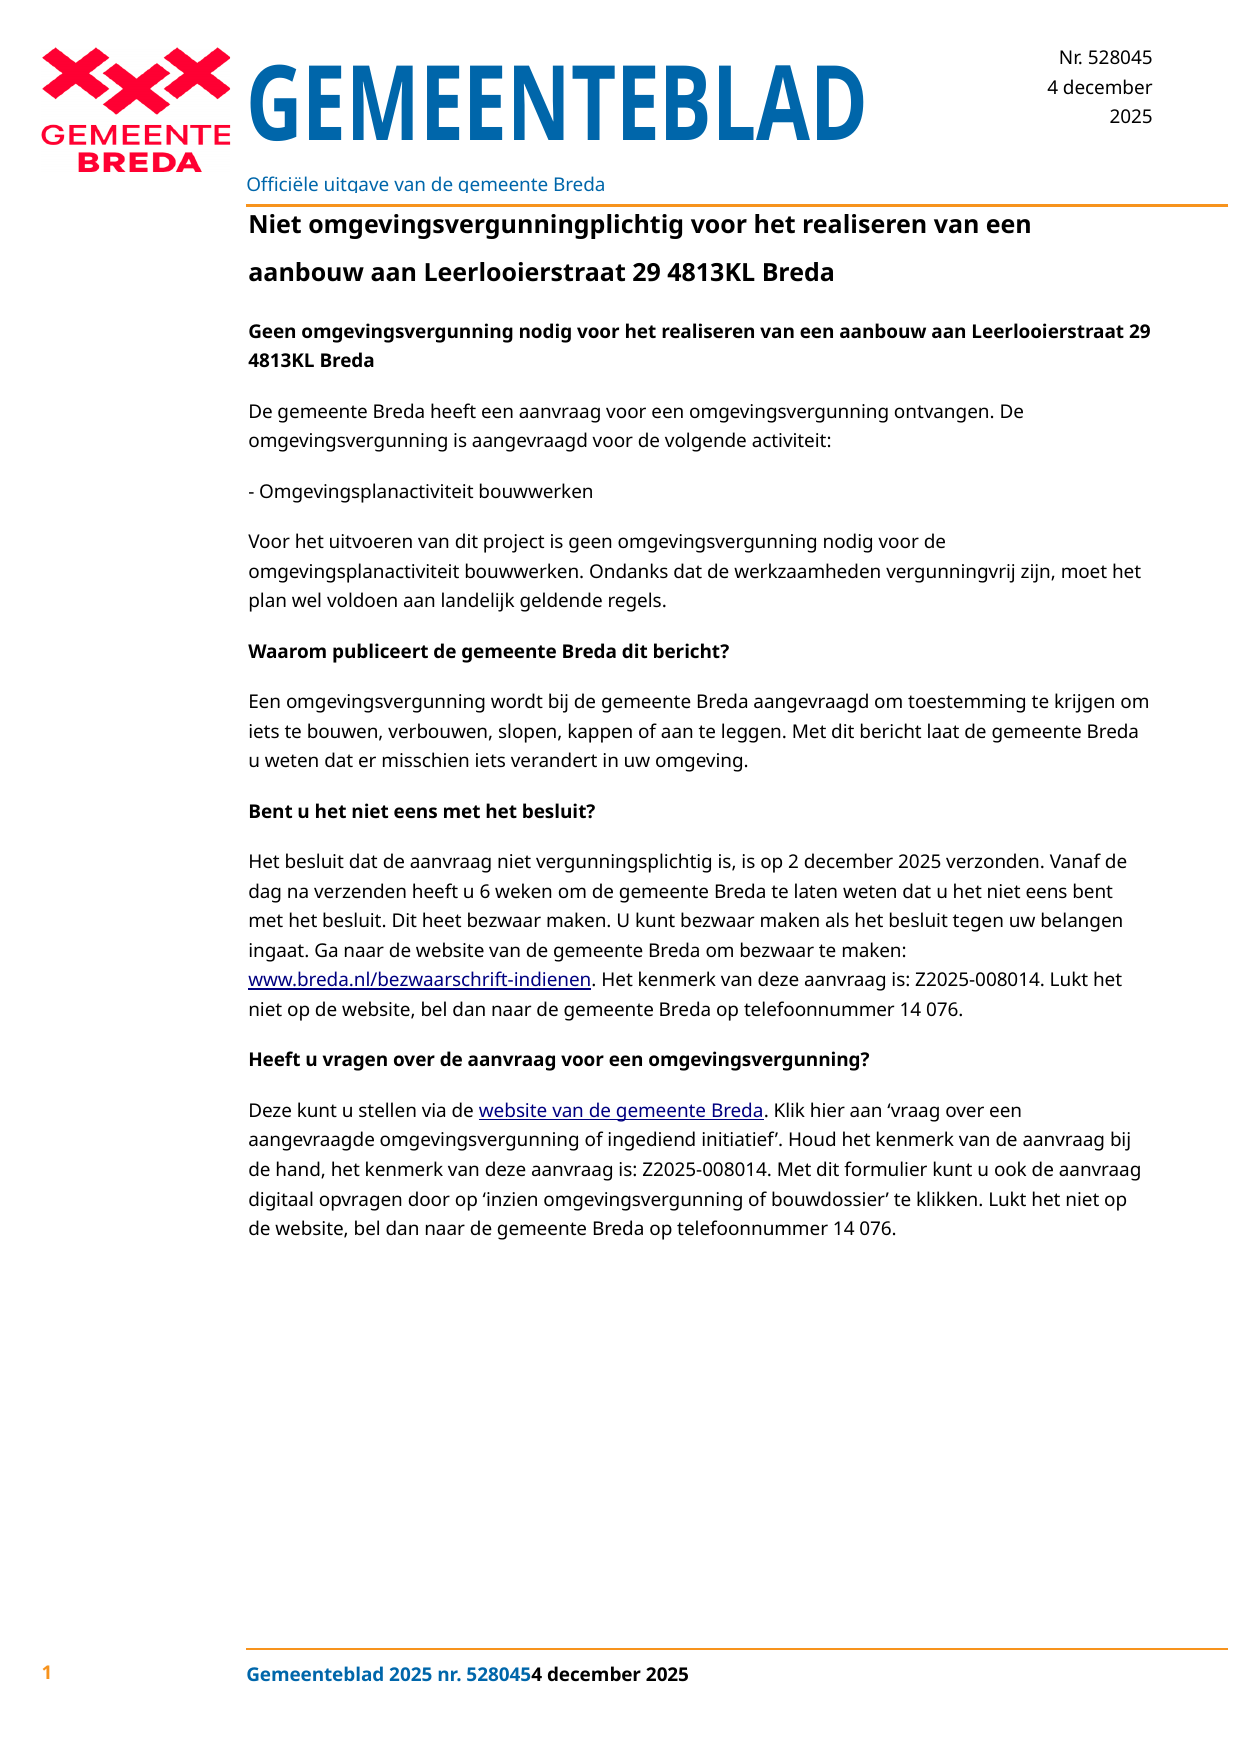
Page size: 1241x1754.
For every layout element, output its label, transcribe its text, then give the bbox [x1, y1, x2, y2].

text Geen omgevingsvergunning nodig voor het realiseren van een aanbouw aan Leerlooierstraat 29 4813KL Breda [248, 318, 1152, 373]
picture [41, 47, 231, 172]
text Bent u het niet eens met het besluit? [248, 798, 1152, 824]
text Voor het uitvoeren van dit project is geen omgevingsvergunning nodig voor de omgevingsplanactiviteit bouwwerken. Ondanks dat de werkzaamheden vergunningvrij zijn, moet het plan wel voldoen aan landelijk geldende regels. [248, 528, 1152, 613]
text Heeft u vragen over de aanvraag voor een omgevingsvergunning? [248, 1047, 1152, 1072]
text - Omgevingsplanactiviteit bouwwerken [248, 478, 1152, 504]
text Het besluit dat de aanvraag niet vergunningsplichtig is, is op 2 december 2025 verzonden. Vanaf de dag na verzenden heeft u 6 weken om de gemeente Breda te laten weten dat u het niet eens bent met het besluit. Dit heet bezwaar maken. U kunt bezwaar maken als het besluit tegen uw belangen ingaat. Ga naar de website van de gemeente Breda om bezwaar te maken: www.breda.nl/bezwaarschrift-indienen. Het kenmerk van deze aanvraag is: Z2025-008014. Lukt het niet op de website, bel dan naar de gemeente Breda op telefoonnummer 14 076. [248, 848, 1152, 1022]
text De gemeente Breda heeft een aanvraag voor een omgevingsvergunning ontvangen. De omgevingsvergunning is aangevraagd voor de volgende activiteit: [248, 398, 1152, 453]
text Deze kunt u stellen via de website van de gemeente Breda. Klik hier aan ‘vraag over een aangevraagde omgevingsvergunning of ingediend initiatief’. Houd het kenmerk van de aanvraag bij de hand, het kenmerk van deze aanvraag is: Z2025-008014. Met dit formulier kunt u ook de aanvraag digitaal opvragen door op ‘inzien omgevingsvergunning of bouwdossier’ te klikken. Lukt het niet op de website, bel dan naar de gemeente Breda op telefoonnummer 14 076. [248, 1097, 1152, 1241]
text Niet omgevingsvergunningplichtig voor het realiseren van een aanbouw aan Leerlooierstraat 29 4813KL Breda [248, 207, 1152, 288]
text Waarom publiceert de gemeente Breda dit bericht? [248, 638, 1152, 664]
text Een omgevingsvergunning wordt bij de gemeente Breda aangevraagd om toestemming te krijgen om iets te bouwen, verbouwen, slopen, kappen of aan te leggen. Met dit bericht laat de gemeente Breda u weten dat er misschien iets verandert in uw omgeving. [248, 688, 1152, 773]
